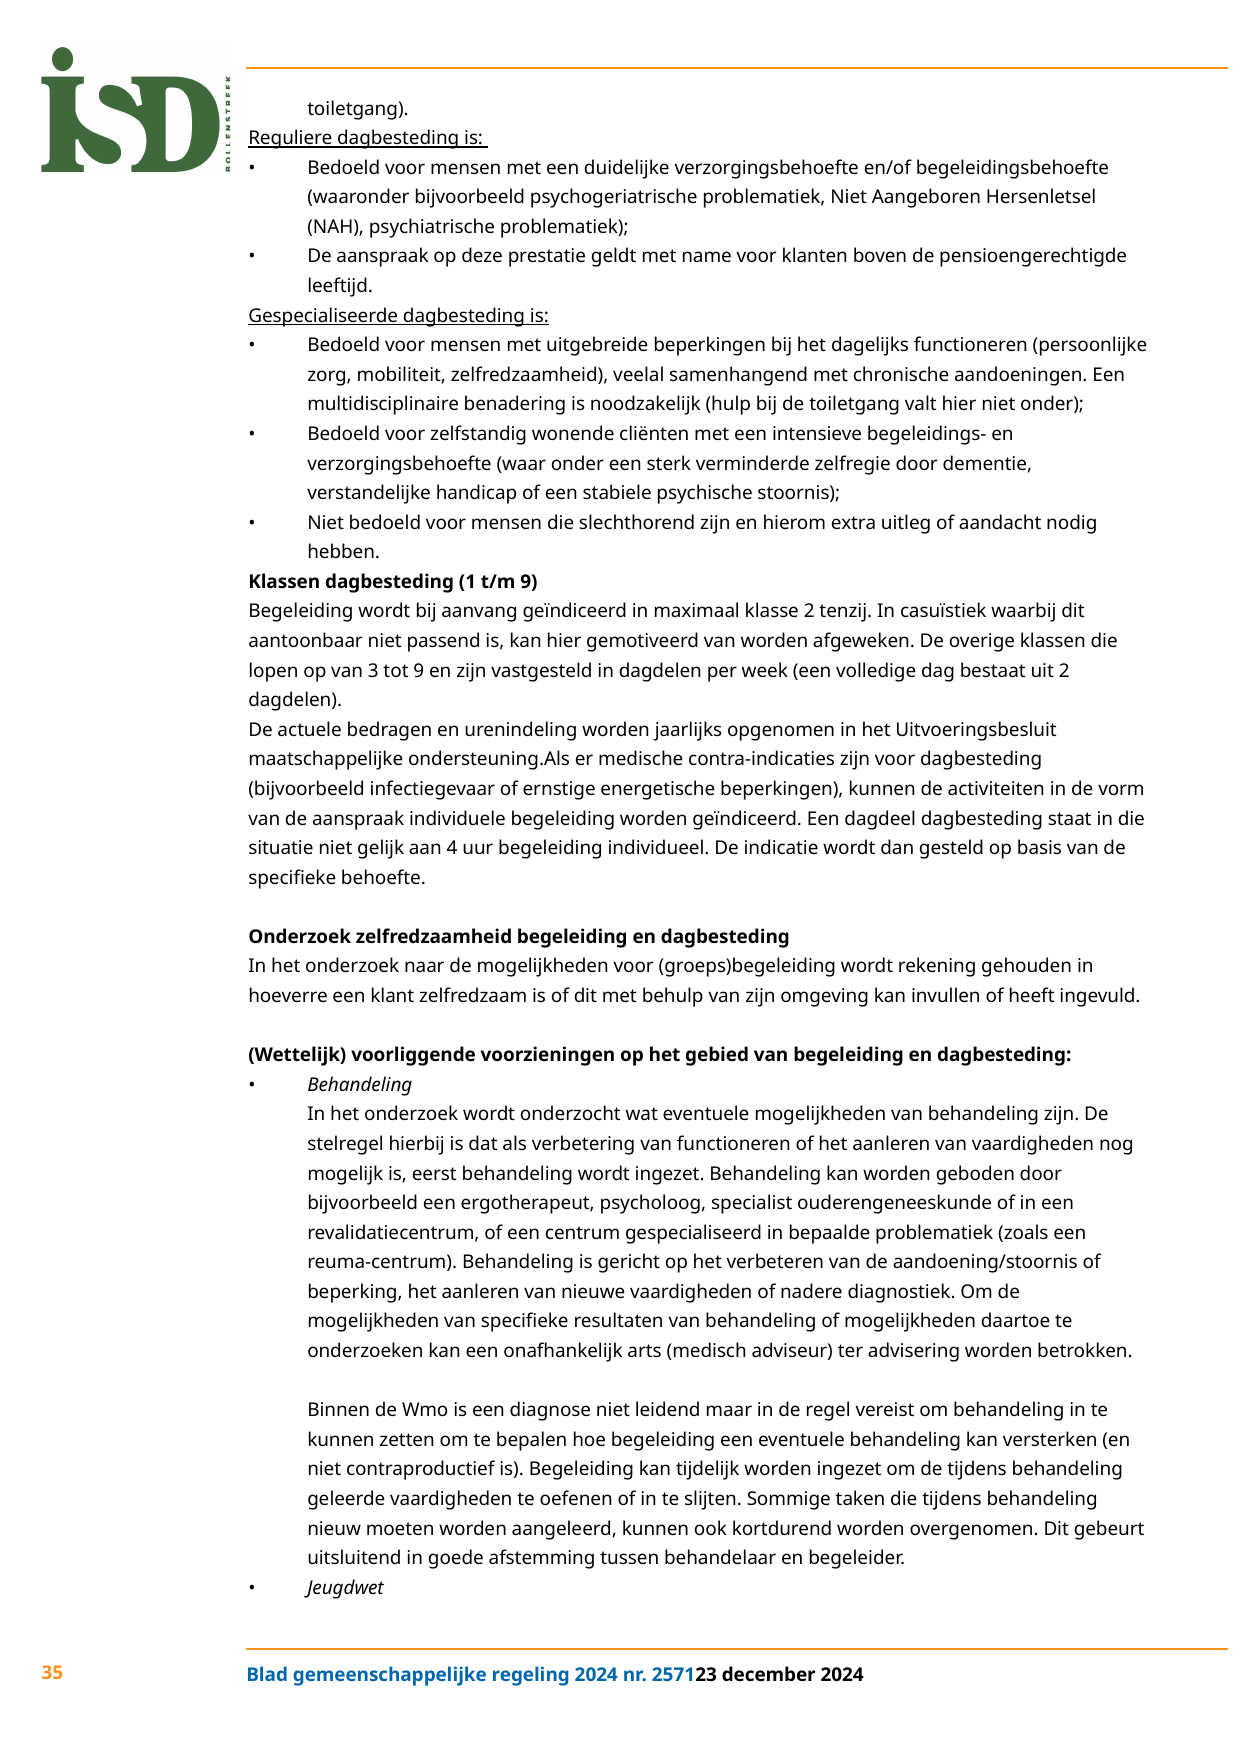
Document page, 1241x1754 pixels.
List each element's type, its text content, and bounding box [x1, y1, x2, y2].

list Jeugdwet [248, 1574, 1152, 1600]
picture [41, 47, 231, 172]
text Reguliere dagbesteding is: [248, 124, 1152, 150]
list De aanspraak op deze prestatie geldt met name voor klanten boven de pensioengerechtigde leeftijd. [248, 243, 1152, 298]
list Binnen de Wmo is een diagnose niet leidend maar in de regel vereist om behandeling in te kunnen zetten om te bepalen hoe begeleiding een eventuele behandeling kan versterken (en niet contraproductief is). Begeleiding kan tijdelijk worden ingezet om de tijdens behandeling geleerde vaardigheden te oefenen of in te slijten. Sommige taken die tijdens behandeling nieuw moeten worden aangeleerd, kunnen ook kortdurend worden overgenomen. Dit gebeurt uitsluitend in goede afstemming tussen behandelaar en begeleider. [248, 1396, 1152, 1570]
list toiletgang). [248, 95, 1152, 121]
text Onderzoek zelfredzaamheid begeleiding en dagbesteding [248, 923, 1152, 949]
list Bedoeld voor mensen met uitgebreide beperkingen bij het dagelijks functioneren (persoonlijke zorg, mobiliteit, zelfredzaamheid), veelal samenhangend met chronische aandoeningen. Een multidisciplinaire benadering is noodzakelijk (hulp bij de toiletgang valt hier niet onder); [248, 331, 1152, 416]
text Gespecialiseerde dagbesteding is: [248, 302, 1152, 328]
list Bedoeld voor mensen met een duidelijke verzorgingsbehoefte en/of begeleidingsbehoefte (waaronder bijvoorbeeld psychogeriatrische problematiek, Niet Aangeboren Hersenletsel (NAH), psychiatrische problematiek); [248, 154, 1152, 239]
text Begeleiding wordt bij aanvang geïndiceerd in maximaal klasse 2 tenzij. In casuïstiek waarbij dit aantoonbaar niet passend is, kan hier gemotiveerd van worden afgeweken. De overige klassen die lopen op van 3 tot 9 en zijn vastgesteld in dagdelen per week (een volledige dag bestaat uit 2 dagdelen). [248, 598, 1152, 712]
list Bedoeld voor zelfstandig wonende cliënten met een intensieve begeleidings- en verzorgingsbehoefte (waar onder een sterk verminderde zelfregie door dementie, verstandelijke handicap of een stabiele psychische stoornis); [248, 420, 1152, 505]
list Niet bedoeld voor mensen die slechthorend zijn en hierom extra uitleg of aandacht nodig hebben. [248, 509, 1152, 564]
text (Wettelijk) voorliggende voorzieningen op het gebied van begeleiding en dagbesteding: [248, 1041, 1152, 1067]
list In het onderzoek wordt onderzocht wat eventuele mogelijkheden van behandeling zijn. De stelregel hierbij is dat als verbetering van functioneren of het aanleren van vaardigheden nog mogelijk is, eerst behandeling wordt ingezet. Behandeling kan worden geboden door bijvoorbeeld een ergotherapeut, psycholoog, specialist ouderengeneeskunde of in een revalidatiecentrum, of een centrum gespecialiseerd in bepaalde problematiek (zoals een reuma-centrum). Behandeling is gericht op het verbeteren van de aandoening/stoornis of beperking, het aanleren van nieuwe vaardigheden of nadere diagnostiek. Om de mogelijkheden van specifieke resultaten van behandeling of mogelijkheden daartoe te onderzoeken kan een onafhankelijk arts (medisch adviseur) ter advisering worden betrokken. [248, 1101, 1152, 1363]
text Klassen dagbesteding (1 t/m 9) [248, 568, 1152, 594]
list Behandeling [248, 1071, 1152, 1097]
text In het onderzoek naar de mogelijkheden voor (groeps)begeleiding wordt rekening gehouden in hoeverre een klant zelfredzaam is of dit met behulp van zijn omgeving kan invullen of heeft ingevuld. [248, 953, 1152, 1008]
text De actuele bedragen en urenindeling worden jaarlijks opgenomen in het Uitvoeringsbesluit maatschappelijke ondersteuning.Als er medische contra-indicaties zijn voor dagbesteding (bijvoorbeeld infectiegevaar of ernstige energetische beperkingen), kunnen de activiteiten in de vorm van de aanspraak individuele begeleiding worden geïndiceerd. Een dagdeel dagbesteding staat in die situatie niet gelijk aan 4 uur begeleiding individueel. De indicatie wordt dan gesteld op basis van de specifieke behoefte. [248, 716, 1152, 890]
